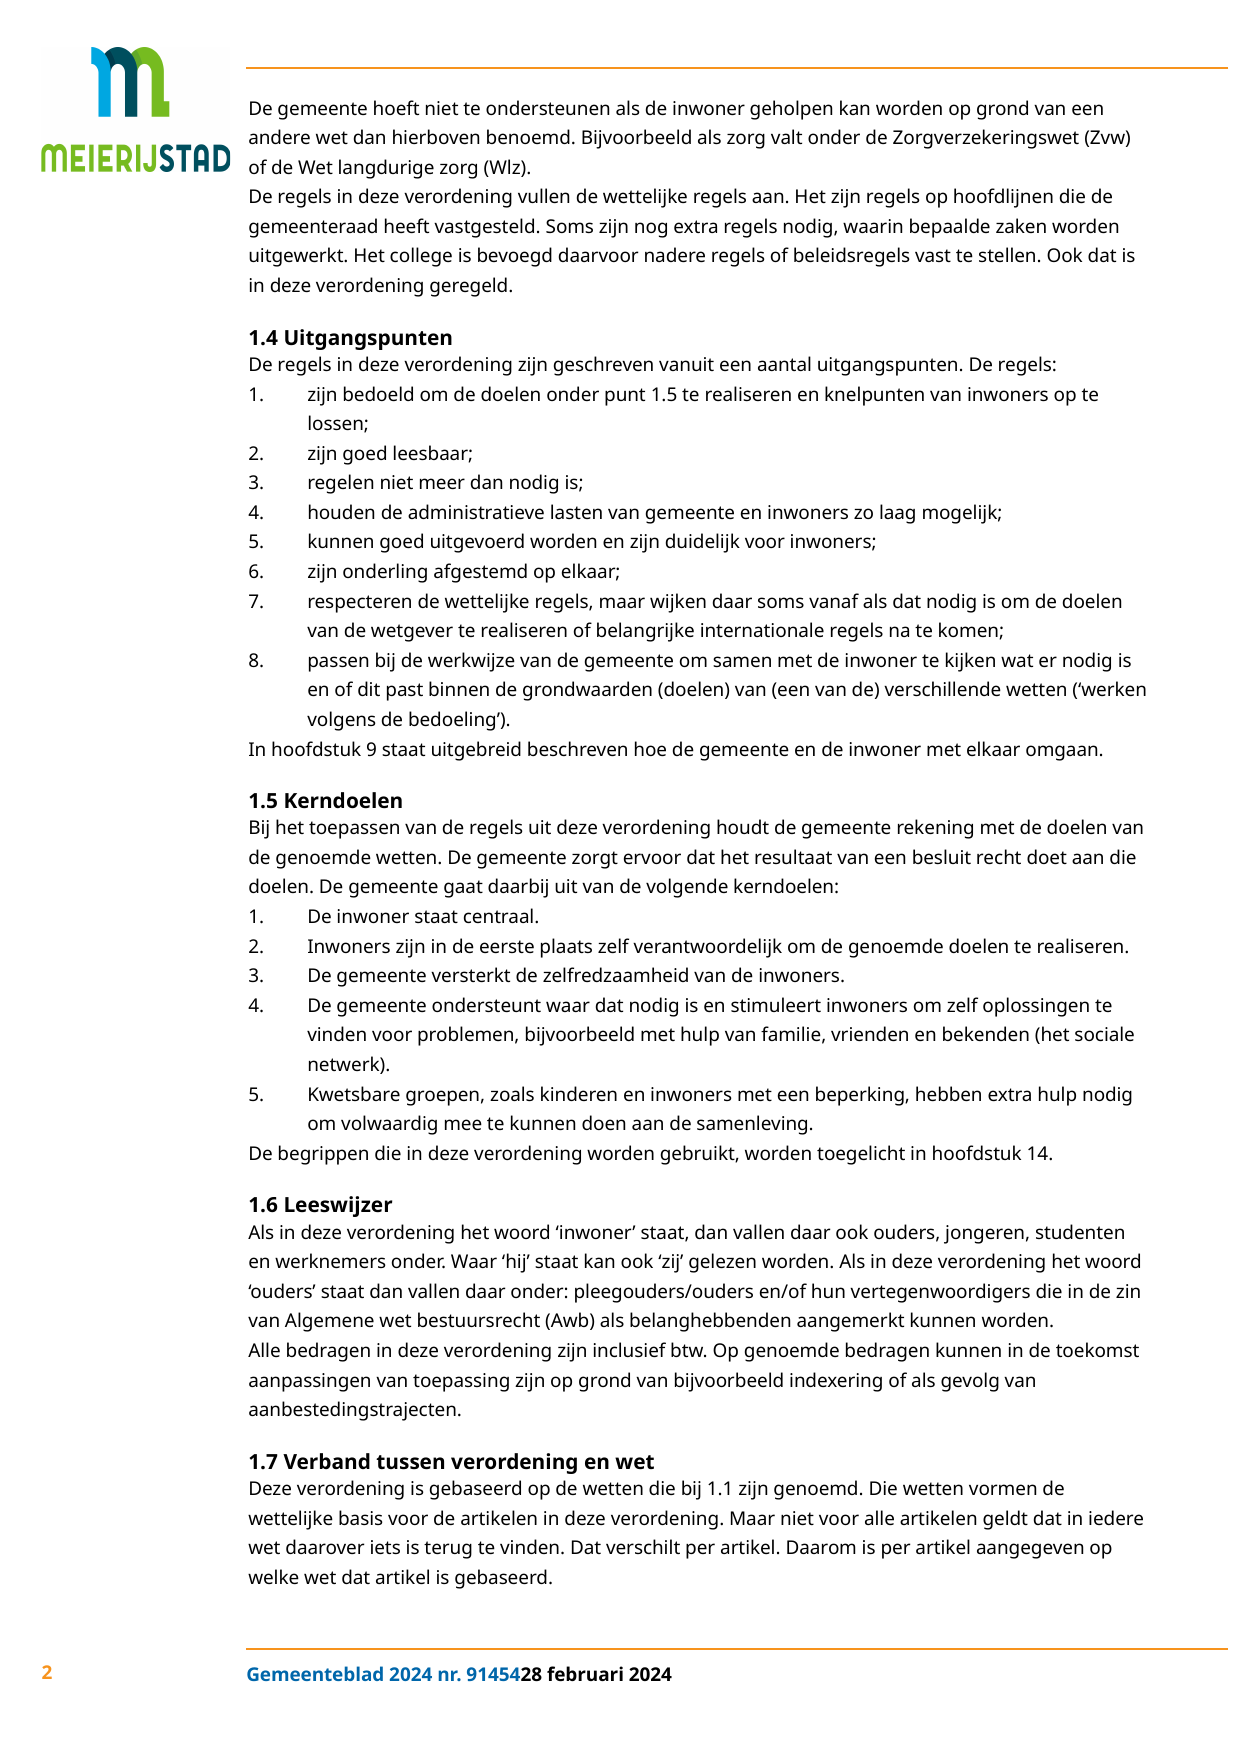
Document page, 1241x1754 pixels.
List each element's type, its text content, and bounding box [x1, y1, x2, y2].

text De regels in deze verordening vullen de wettelijke regels aan. Het zijn regels op hoofdlijnen die de gemeenteraad heeft vastgesteld. Soms zijn nog extra regels nodig, waarin bepaalde zaken worden uitgewerkt. Het college is bevoegd daarvoor nadere regels of beleidsregels vast te stellen. Ook dat is in deze verordening geregeld. [248, 183, 1152, 298]
text 1.4 Uitgangspunten [248, 323, 1152, 351]
text De gemeente hoeft niet te ondersteunen als de inwoner geholpen kan worden op grond van een andere wet dan hierboven benoemd. Bijvoorbeeld als zorg valt onder de Zorgverzekeringswet (Zvw) of de Wet langdurige zorg (Wlz). [248, 95, 1152, 180]
list zijn onderling afgestemd op elkaar; [248, 558, 1152, 584]
text 1.5 Kerndoelen [248, 786, 1152, 814]
list De gemeente versterkt de zelfredzaamheid van de inwoners. [248, 962, 1152, 988]
text Als in deze verordening het woord ‘inwoner’ staat, dan vallen daar ook ouders, jongeren, studenten en werknemers onder. Waar ‘hij’ staat kan ook ‘zij’ gelezen worden. Als in deze verordening het woord ‘ouders’ staat dan vallen daar onder: pleegouders/ouders en/of hun vertegenwoordigers die in de zin van Algemene wet bestuursrecht (Awb) als belanghebbenden aangemerkt kunnen worden. [248, 1219, 1152, 1333]
text 1.7 Verband tussen verordening en wet [248, 1447, 1152, 1475]
text Deze verordening is gebaseerd op de wetten die bij 1.1 zijn genoemd. Die wetten vormen de wettelijke basis voor de artikelen in deze verordening. Maar niet voor alle artikelen geldt dat in iedere wet daarover iets is terug te vinden. Dat verschilt per artikel. Daarom is per artikel aangegeven op welke wet dat artikel is gebaseerd. [248, 1475, 1152, 1590]
list zijn goed leesbaar; [248, 440, 1152, 466]
text De regels in deze verordening zijn geschreven vanuit een aantal uitgangspunten. De regels: [248, 351, 1152, 377]
list Inwoners zijn in de eerste plaats zelf verantwoordelijk om de genoemde doelen te realiseren. [248, 933, 1152, 959]
text Bij het toepassen van de regels uit deze verordening houdt de gemeente rekening met de doelen van de genoemde wetten. De gemeente zorgt ervoor dat het resultaat van een besluit recht doet aan die doelen. De gemeente gaat daarbij uit van de volgende kerndoelen: [248, 814, 1152, 899]
list kunnen goed uitgevoerd worden en zijn duidelijk voor inwoners; [248, 529, 1152, 554]
list De inwoner staat centraal. [248, 903, 1152, 929]
list houden de administratieve lasten van gemeente en inwoners zo laag mogelijk; [248, 499, 1152, 525]
picture [41, 47, 231, 172]
text De begrippen die in deze verordening worden gebruikt, worden toegelicht in hoofdstuk 14. [248, 1140, 1152, 1166]
list Kwetsbare groepen, zoals kinderen en inwoners met een beperking, hebben extra hulp nodig om volwaardig mee te kunnen doen aan de samenleving. [248, 1081, 1152, 1136]
text 1.6 Leeswijzer [248, 1190, 1152, 1219]
list De gemeente ondersteunt waar dat nodig is en stimuleert inwoners om zelf oplossingen te vinden voor problemen, bijvoorbeeld met hulp van familie, vrienden en bekenden (het sociale netwerk). [248, 992, 1152, 1077]
text In hoofdstuk 9 staat uitgebreid beschreven hoe de gemeente en de inwoner met elkaar omgaan. [248, 736, 1152, 761]
text Alle bedragen in deze verordening zijn inclusief btw. Op genoemde bedragen kunnen in de toekomst aanpassingen van toepassing zijn op grond van bijvoorbeeld indexering of als gevolg van aanbestedingstrajecten. [248, 1337, 1152, 1422]
list zijn bedoeld om de doelen onder punt 1.5 te realiseren en knelpunten van inwoners op te lossen; [248, 381, 1152, 436]
list passen bij de werkwijze van de gemeente om samen met de inwoner te kijken wat er nodig is en of dit past binnen de grondwaarden (doelen) van (een van de) verschillende wetten (‘werken volgens de bedoeling’). [248, 647, 1152, 732]
list respecteren de wettelijke regels, maar wijken daar soms vanaf als dat nodig is om de doelen van de wetgever te realiseren of belangrijke internationale regels na te komen; [248, 588, 1152, 643]
list regelen niet meer dan nodig is; [248, 469, 1152, 495]
